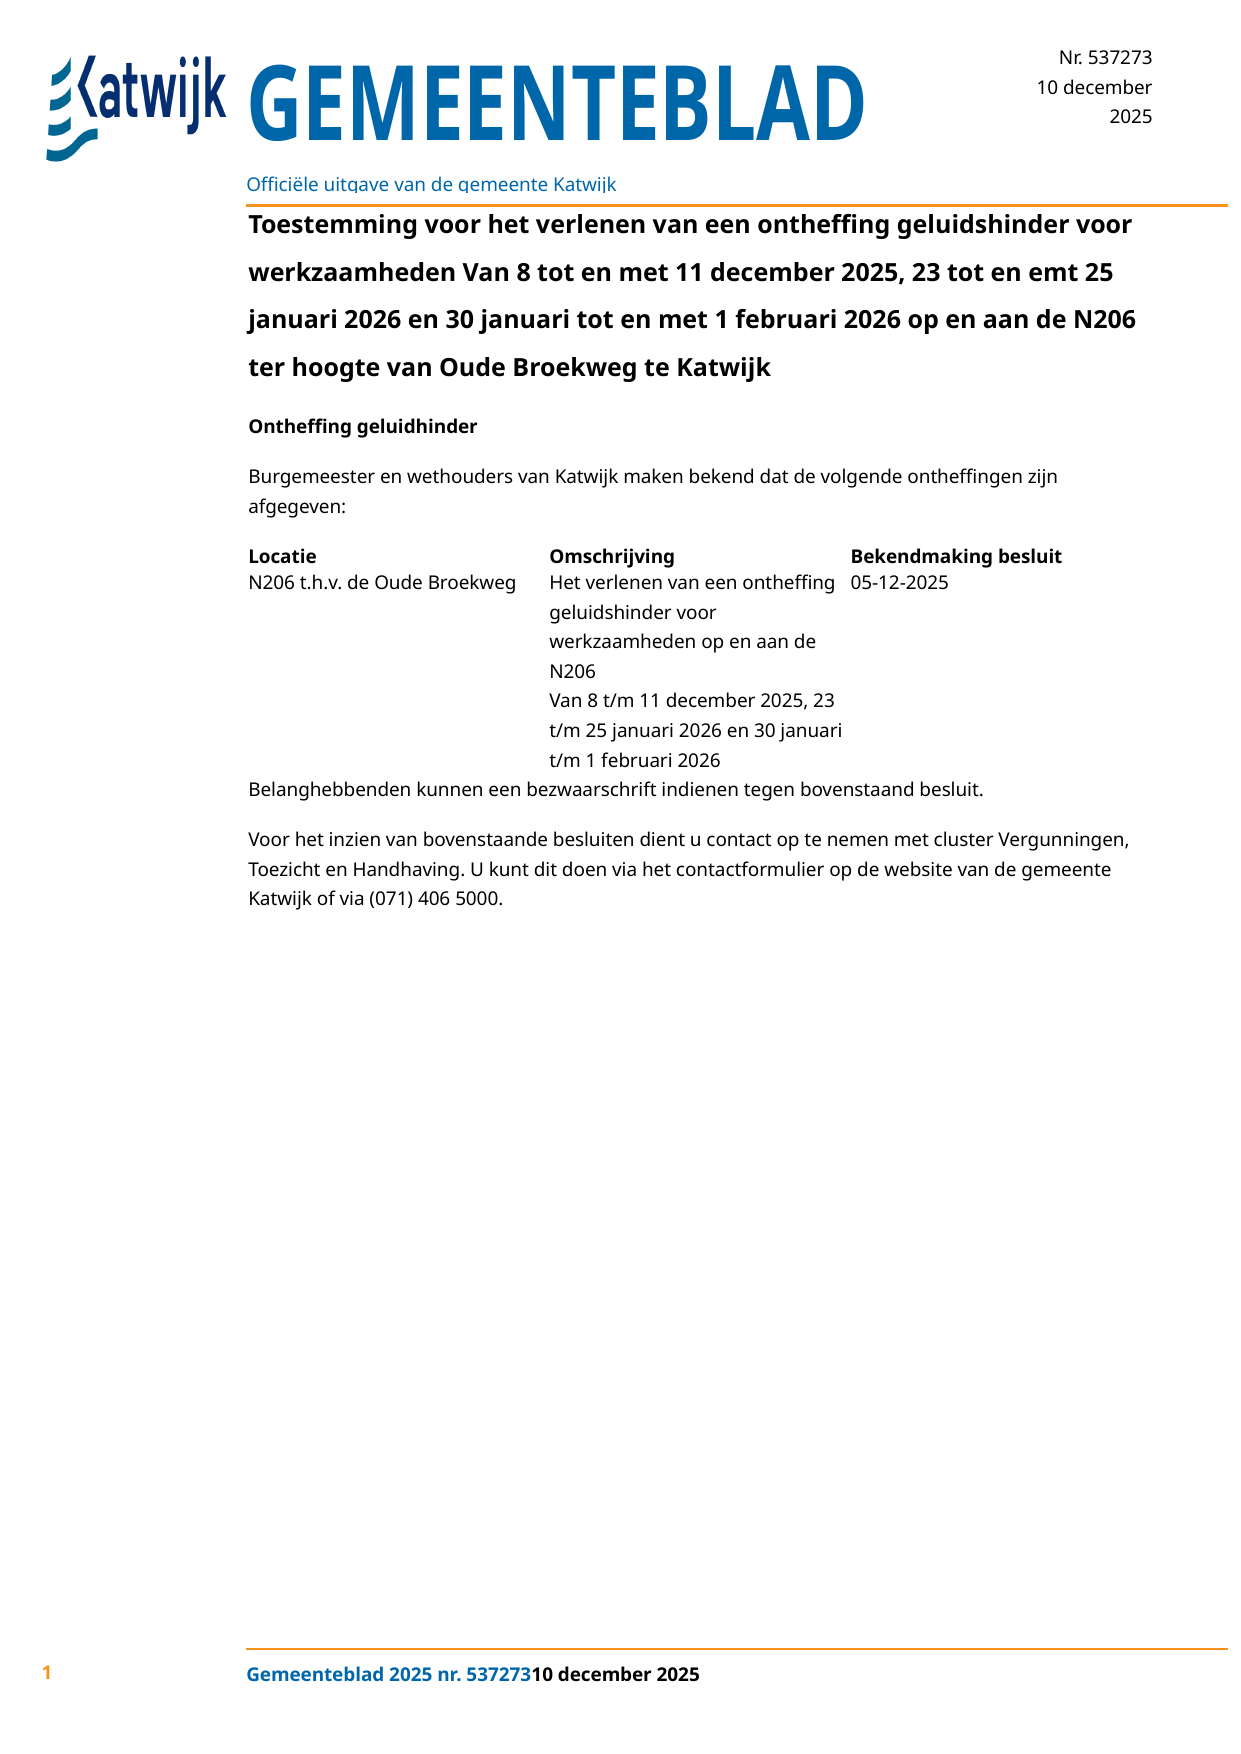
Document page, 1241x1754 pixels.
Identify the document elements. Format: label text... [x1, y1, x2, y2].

text Toestemming voor het verlenen van een ontheffing geluidshinder voor werkzaamheden Van 8 tot en met 11 december 2025, 23 tot en emt 25 januari 2026 en 30 januari tot en met 1 februari 2026 op en aan de N206 ter hoogte van Oude Broekweg te Katwijk [248, 207, 1152, 384]
table_cell N206 t.h.v. de Oude Broekweg [248, 569, 549, 773]
text Voor het inzien van bovenstaande besluiten dient u contact op te nemen met cluster Vergunningen, Toezicht en Handhaving. U kunt dit doen via het contactformulier op de website van de gemeente Katwijk of via (071) 406 5000. [248, 826, 1152, 911]
text Ontheffing geluidhinder [248, 413, 1152, 439]
table_cell Het verlenen van een ontheffing geluidshinder voor werkzaamheden op en aan de N206 Van 8 t/m 11 december 2025, 23 t/m 25 januari 2026 en 30 januari t/m 1 februari 2026 [549, 569, 850, 773]
table_header Locatie [248, 544, 549, 569]
table_header Omschrijving [549, 544, 850, 569]
picture [41, 47, 231, 172]
text Belanghebbenden kunnen een bezwaarschrift indienen tegen bovenstaand besluit. [248, 776, 1152, 802]
table_cell 05-12-2025 [850, 569, 1152, 773]
text Burgemeester en wethouders van Katwijk maken bekend dat de volgende ontheffingen zijn afgegeven: [248, 463, 1152, 519]
table_header Bekendmaking besluit [850, 544, 1152, 569]
